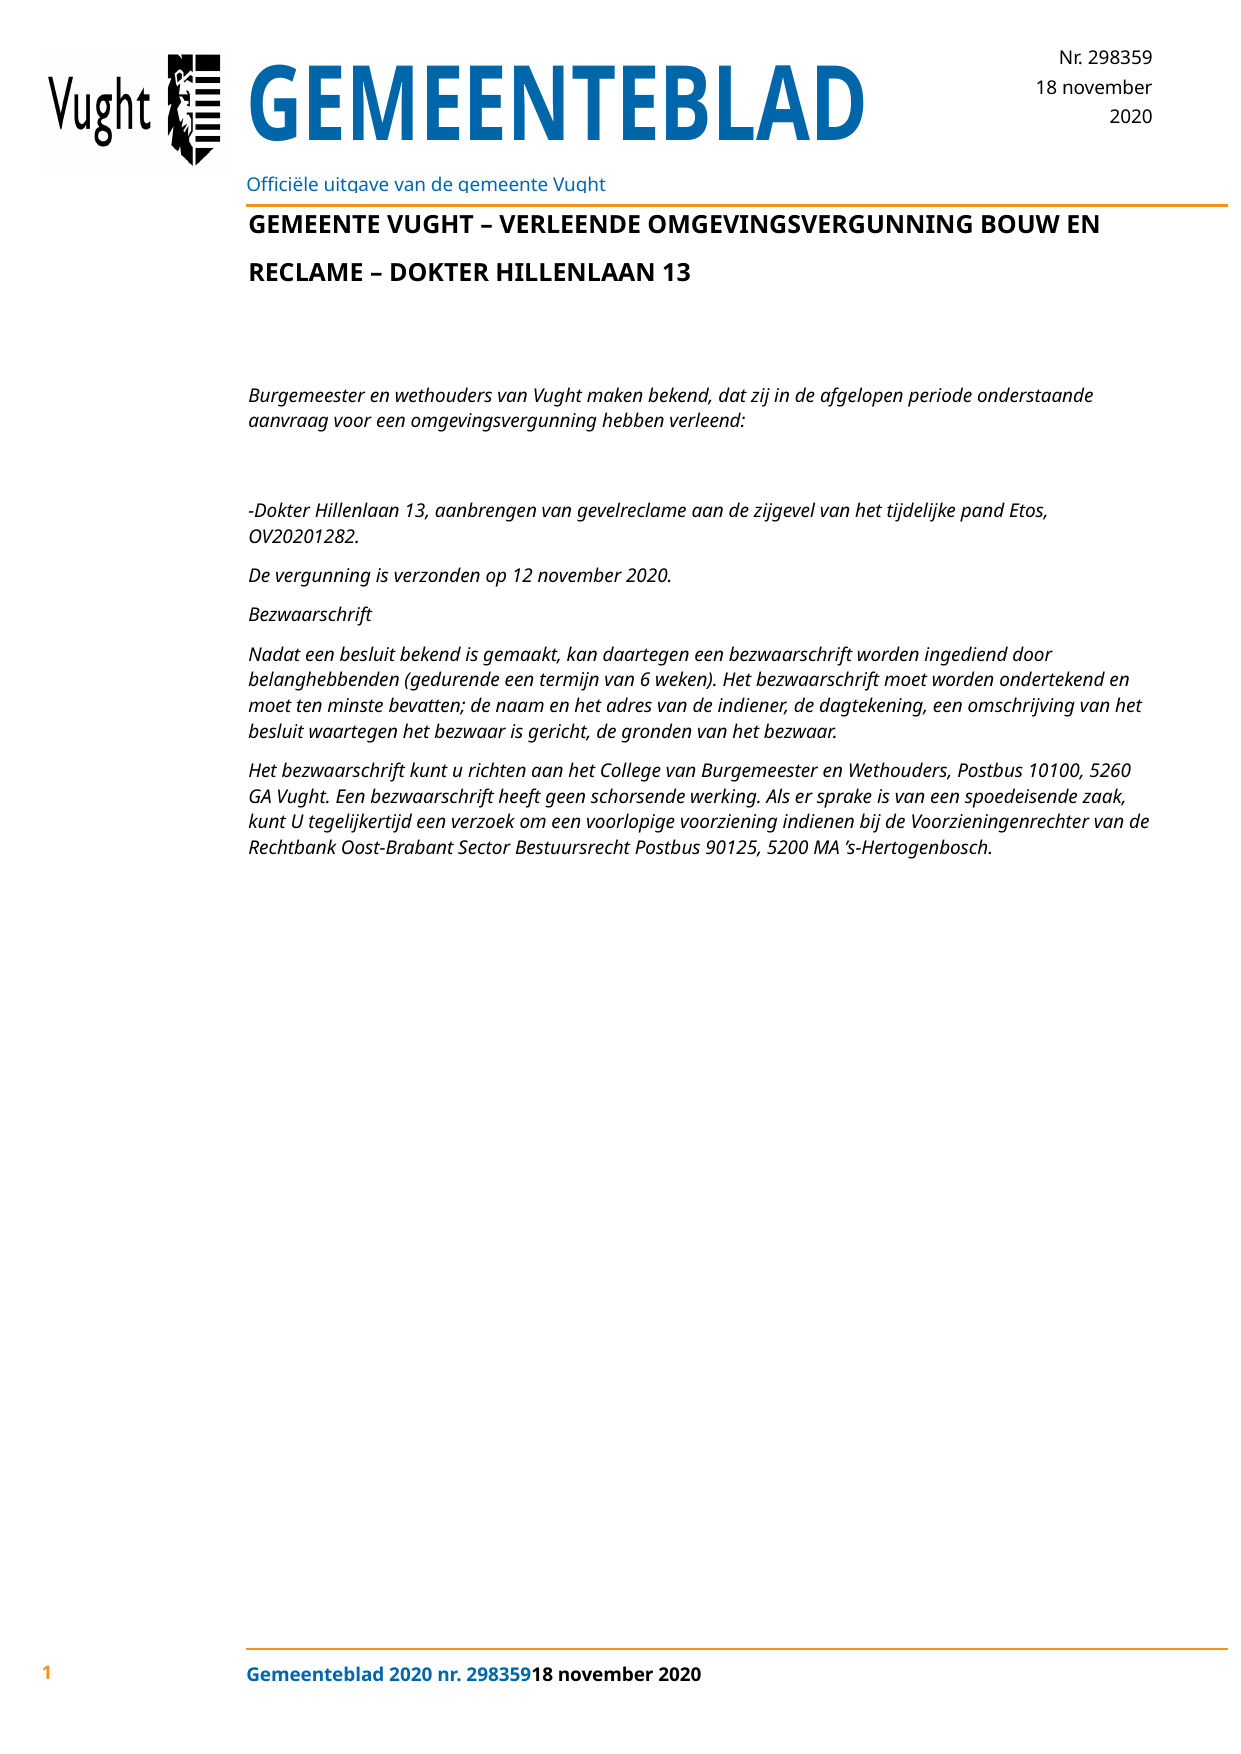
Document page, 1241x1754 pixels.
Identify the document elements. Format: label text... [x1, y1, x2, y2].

text Bezwaarschrift [248, 602, 1152, 627]
text GEMEENTE VUGHT – VERLEENDE OMGEVINGSVERGUNNING BOUW EN RECLAME – DOKTER HILLENLAAN 13 [248, 207, 1152, 288]
text Burgemeester en wethouders van Vught maken bekend, dat zij in de afgelopen periode onderstaande aanvraag voor een omgevingsvergunning hebben verleend: [248, 382, 1152, 433]
text De vergunning is verzonden op 12 november 2020. [248, 562, 1152, 588]
text Nadat een besluit bekend is gemaakt, kan daartegen een bezwaarschrift worden ingediend door belanghebbenden (gedurende een termijn van 6 weken). Het bezwaarschrift moet worden ondertekend en moet ten minste bevatten; de naam en het adres van de indiener, de dagtekening, een omschrijving van het besluit waartegen het bezwaar is gericht, de gronden van het bezwaar. [248, 641, 1152, 744]
text Het bezwaarschrift kunt u richten aan het College van Burgemeester en Wethouders, Postbus 10100, 5260 GA Vught. Een bezwaarschrift heeft geen schorsende werking. Als er sprake is van een spoedeisende zaak, kunt U tegelijkertijd een verzoek om een voorlopige voorziening indienen bij de Voorzieningenrechter van de Rechtbank Oost-Brabant Sector Bestuursrecht Postbus 90125, 5200 MA ’s-Hertogenbosch. [248, 757, 1152, 860]
picture [41, 47, 231, 172]
text -Dokter Hillenlaan 13, aanbrengen van gevelreclame aan de zijgevel van het tijdelijke pand Etos, OV20201282. [248, 497, 1152, 549]
